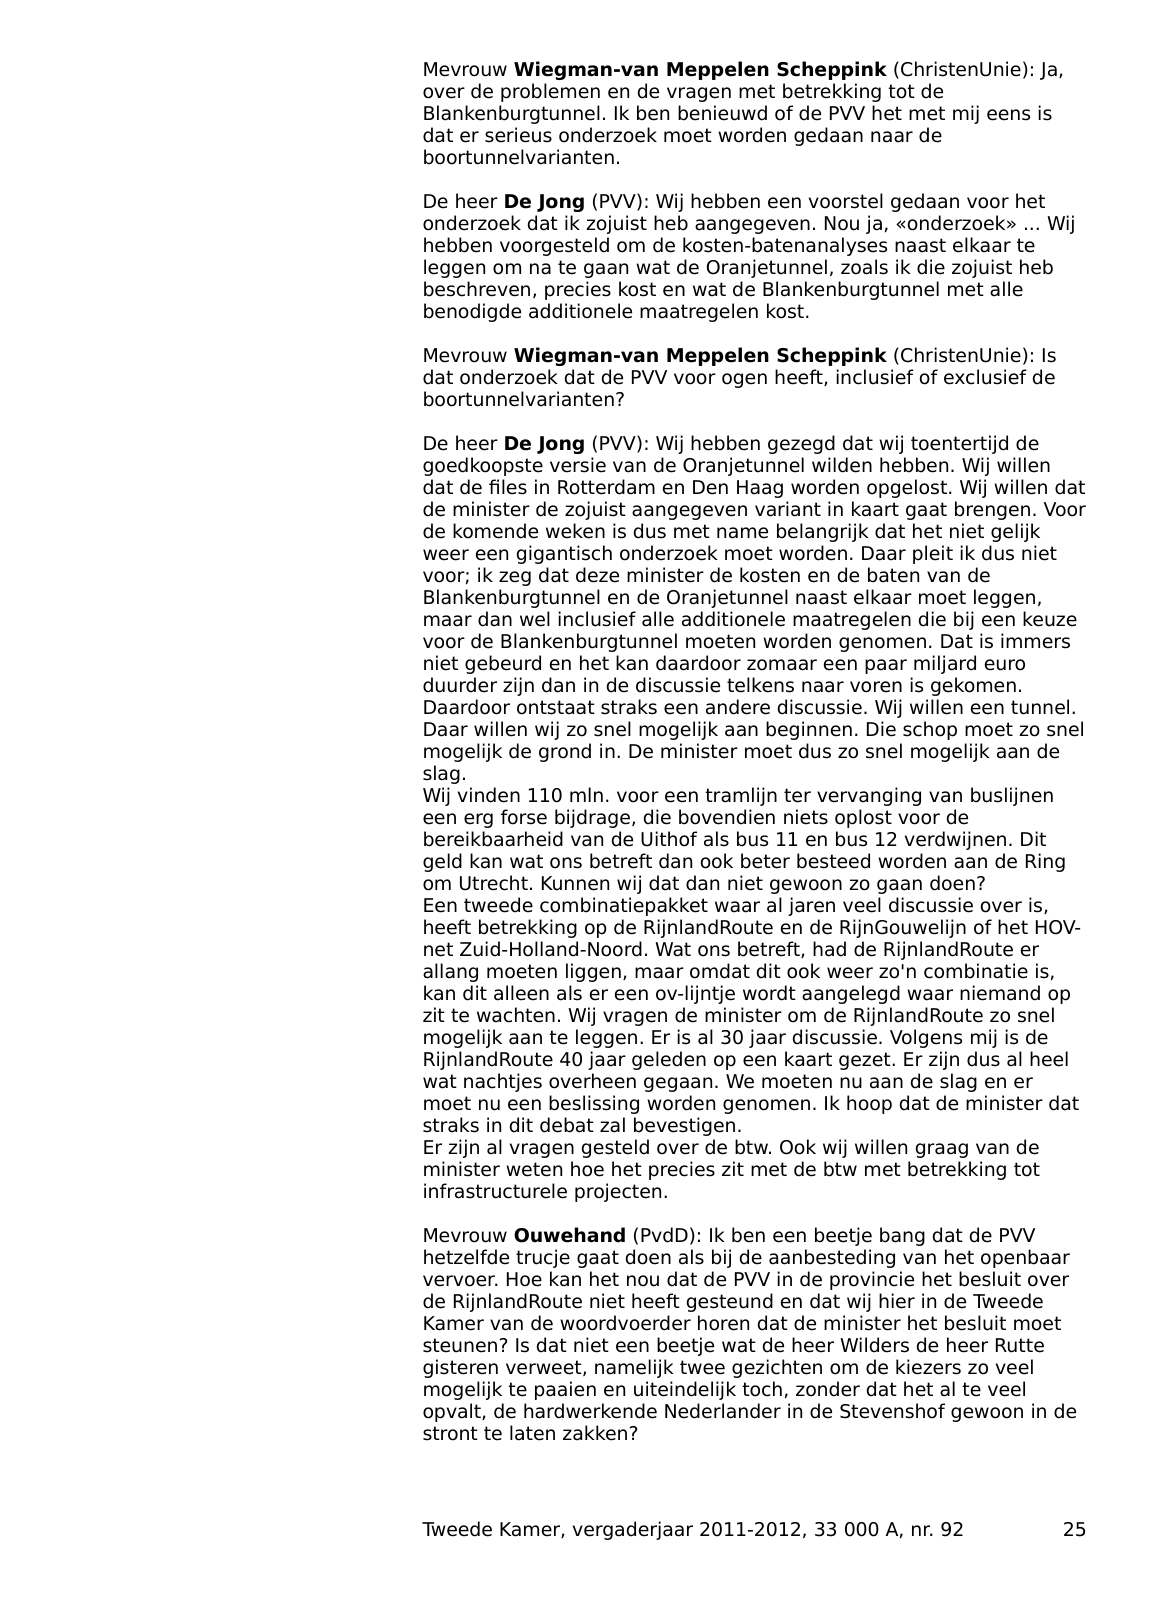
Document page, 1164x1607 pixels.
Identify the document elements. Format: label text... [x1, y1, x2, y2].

text De heer De Jong (PVV): Wij hebben gezegd dat wij toentertijd de goedkoopste versie van de Oranjetunnel wilden hebben. Wij willen dat de files in Rotterdam en Den Haag worden opgelost. Wij willen dat de minister de zojuist aangegeven variant in kaart gaat brengen. Voor de komende weken is dus met name belangrijk dat het niet gelijk weer een gigantisch onderzoek moet worden. Daar pleit ik dus niet voor; ik zeg dat deze minister de kosten en de baten van de Blankenburgtunnel en de Oranjetunnel naast elkaar moet leggen, maar dan wel inclusief alle additionele maatregelen die bij een keuze voor de Blankenburgtunnel moeten worden genomen. Dat is immers niet gebeurd en het kan daardoor zomaar een paar miljard euro duurder zijn dan in de discussie telkens naar voren is gekomen. Daardoor ontstaat straks een andere discussie. Wij willen een tunnel. Daar willen wij zo snel mogelijk aan beginnen. Die schop moet zo snel mogelijk de grond in. De minister moet dus zo snel mogelijk aan de slag. [422, 433, 1087, 785]
text Er zijn al vragen gesteld over de btw. Ook wij willen graag van de minister weten hoe het precies zit met de btw met betrekking tot infrastructurele projecten. [422, 1137, 1087, 1203]
text Mevrouw Wiegman-van Meppelen Scheppink (ChristenUnie): Ja, over de problemen en de vragen met betrekking tot de Blankenburgtunnel. Ik ben benieuwd of de PVV het met mij eens is dat er serieus onderzoek moet worden gedaan naar de boortunnelvarianten. [422, 59, 1087, 169]
text Een tweede combinatiepakket waar al jaren veel discussie over is, heeft betrekking op de RijnlandRoute en de RijnGouwelijn of het HOV-net Zuid-Holland-Noord. Wat ons betreft, had de RijnlandRoute er allang moeten liggen, maar omdat dit ook weer zo'n combinatie is, kan dit alleen als er een ov-lijntje wordt aangelegd waar niemand op zit te wachten. Wij vragen de minister om de RijnlandRoute zo snel mogelijk aan te leggen. Er is al 30 jaar discussie. Volgens mij is de RijnlandRoute 40 jaar geleden op een kaart gezet. Er zijn dus al heel wat nachtjes overheen gegaan. We moeten nu aan de slag en er moet nu een beslissing worden genomen. Ik hoop dat de minister dat straks in dit debat zal bevestigen. [422, 895, 1087, 1137]
text Wij vinden 110 mln. voor een tramlijn ter vervanging van buslijnen een erg forse bijdrage, die bovendien niets oplost voor de bereikbaarheid van de Uithof als bus 11 en bus 12 verdwijnen. Dit geld kan wat ons betreft dan ook beter besteed worden aan de Ring om Utrecht. Kunnen wij dat dan niet gewoon zo gaan doen? [422, 785, 1087, 895]
text De heer De Jong (PVV): Wij hebben een voorstel gedaan voor het onderzoek dat ik zojuist heb aangegeven. Nou ja, «onderzoek» ... Wij hebben voorgesteld om de kosten-batenanalyses naast elkaar te leggen om na te gaan wat de Oranjetunnel, zoals ik die zojuist heb beschreven, precies kost en wat de Blankenburgtunnel met alle benodigde additionele maatregelen kost. [422, 191, 1087, 323]
text Mevrouw Ouwehand (PvdD): Ik ben een beetje bang dat de PVV hetzelfde trucje gaat doen als bij de aanbesteding van het openbaar vervoer. Hoe kan het nou dat de PVV in de provincie het besluit over de RijnlandRoute niet heeft gesteund en dat wij hier in de Tweede Kamer van de woordvoerder horen dat de minister het besluit moet steunen? Is dat niet een beetje wat de heer Wilders de heer Rutte gisteren verweet, namelijk twee gezichten om de kiezers zo veel mogelijk te paaien en uiteindelijk toch, zonder dat het al te veel opvalt, de hardwerkende Nederlander in de Stevenshof gewoon in de stront te laten zakken? [422, 1225, 1087, 1444]
text Mevrouw Wiegman-van Meppelen Scheppink (ChristenUnie): Is dat onderzoek dat de PVV voor ogen heeft, inclusief of exclusief de boortunnelvarianten? [422, 345, 1087, 411]
